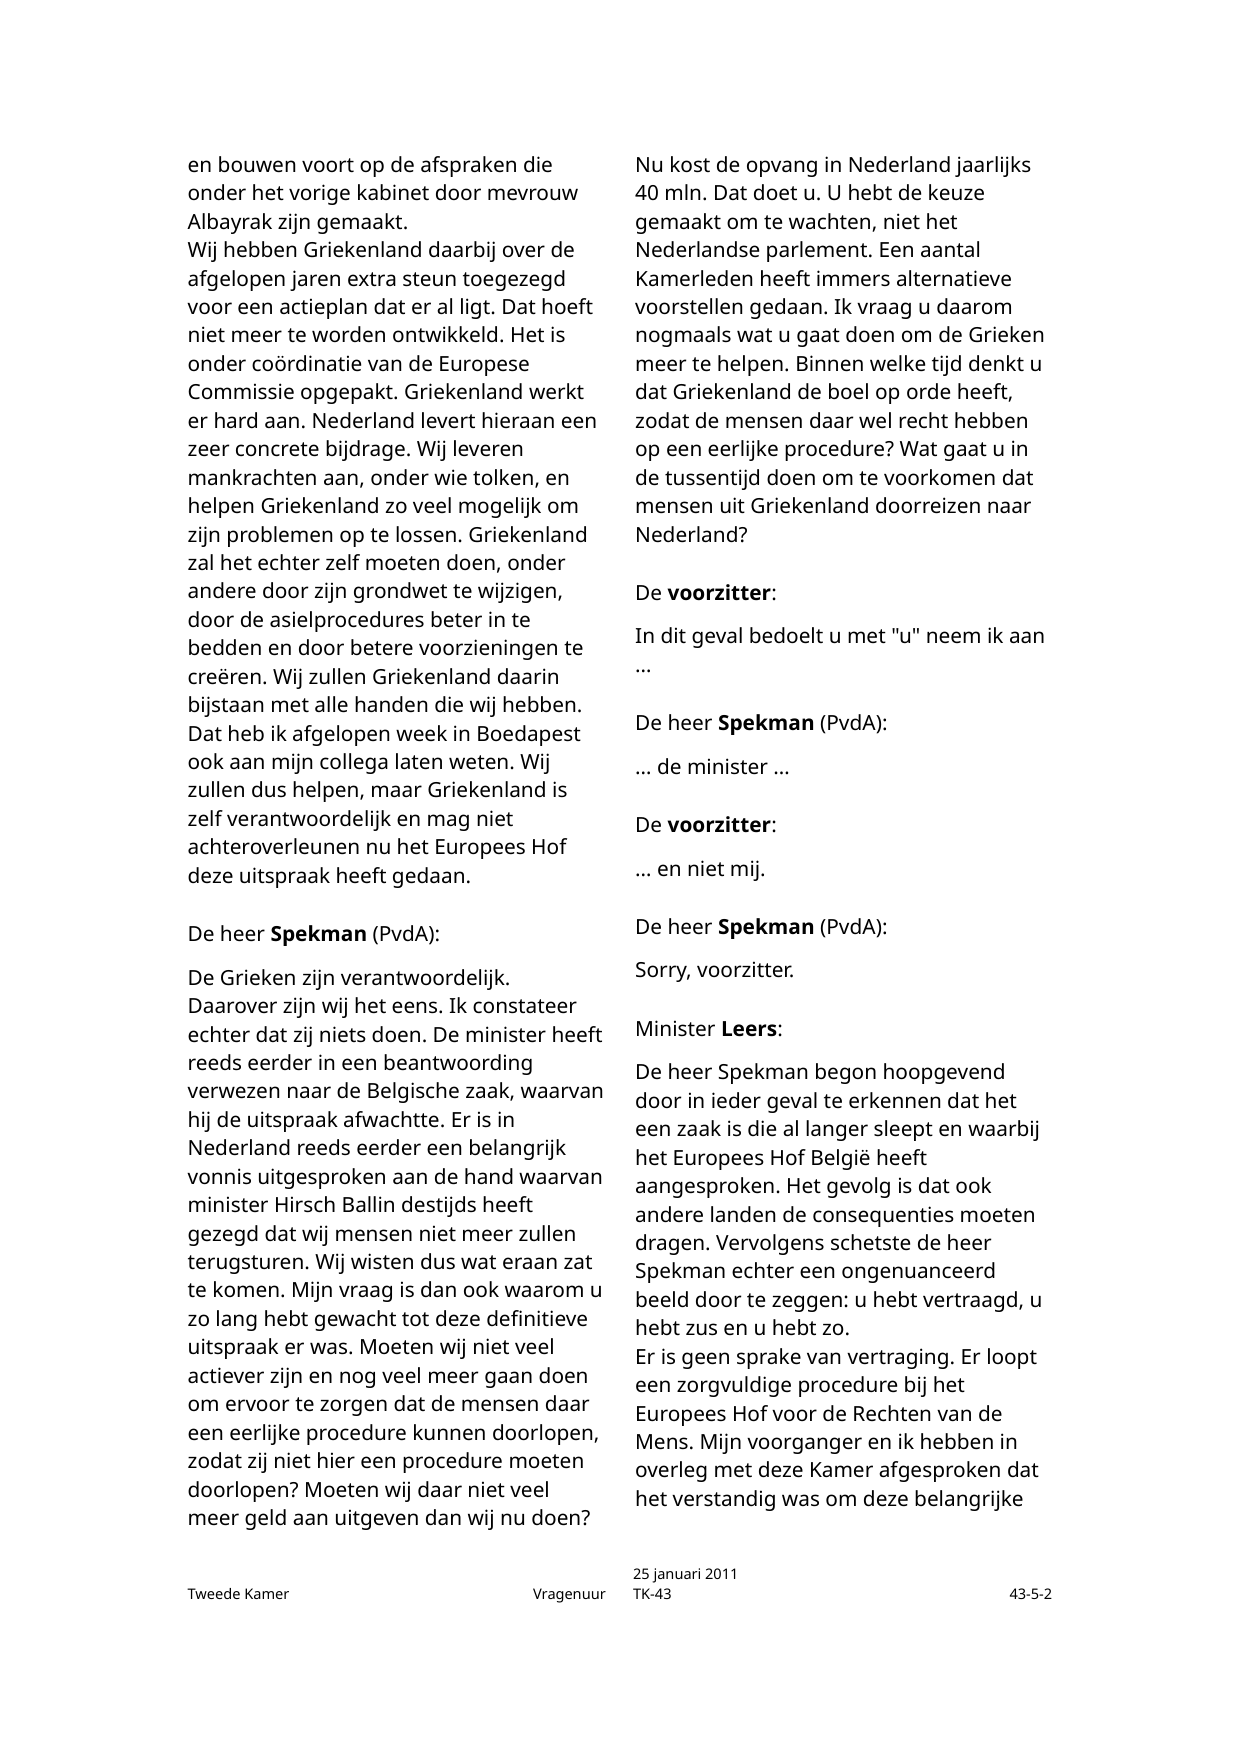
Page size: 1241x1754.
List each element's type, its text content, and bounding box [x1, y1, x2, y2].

text De heer Spekman (PvdA): [635, 912, 1053, 941]
text De voorzitter: [635, 578, 1053, 607]
text De heer Spekman (PvdA): [635, 708, 1053, 737]
text Minister Leers: [635, 1014, 1053, 1042]
text De heer Spekman (PvdA): [187, 919, 605, 948]
text De voorzitter: [635, 810, 1053, 839]
text Er is geen sprake van vertraging. Er loopt een zorgvuldige procedure bij het Europees Hof voor de Rechten van de Mens. Mijn voorganger en ik hebben in overleg met deze Kamer afgesproken dat het verstandig was om deze belangrijke [635, 1342, 1053, 1512]
text Nu kost de opvang in Nederland jaarlijks 40 mln. Dat doet u. U hebt de keuze gemaakt om te wachten, niet het Nederlandse parlement. Een aantal Kamerleden heeft immers alternatieve voorstellen gedaan. Ik vraag u daarom nogmaals wat u gaat doen om de Grieken meer te helpen. Binnen welke tijd denkt u dat Griekenland de boel op orde heeft, zodat de mensen daar wel recht hebben op een eerlijke procedure? Wat gaat u in de tussentijd doen om te voorkomen dat mensen uit Griekenland doorreizen naar Nederland? [635, 150, 1053, 548]
text en bouwen voort op de afspraken die onder het vorige kabinet door mevrouw Albayrak zijn gemaakt. [187, 150, 605, 235]
text … de minister … [635, 752, 1053, 780]
text In dit geval bedoelt u met "u" neem ik aan … [635, 622, 1053, 678]
text De Grieken zijn verantwoordelijk. Daarover zijn wij het eens. Ik constateer echter dat zij niets doen. De minister heeft reeds eerder in een beantwoording verwezen naar de Belgische zaak, waarvan hij de uitspraak afwachtte. Er is in Nederland reeds eerder een belangrijk vonnis uitgesproken aan de hand waarvan minister Hirsch Ballin destijds heeft gezegd dat wij mensen niet meer zullen terugsturen. Wij wisten dus wat eraan zat te komen. Mijn vraag is dan ook waarom u zo lang hebt gewacht tot deze definitieve uitspraak er was. Moeten wij niet veel actiever zijn en nog veel meer gaan doen om ervoor te zorgen dat de mensen daar een eerlijke procedure kunnen doorlopen, zodat zij niet hier een procedure moeten doorlopen? Moeten wij daar niet veel meer geld aan uitgeven dan wij nu doen? [187, 963, 605, 1532]
text Wij hebben Griekenland daarbij over de afgelopen jaren extra steun toegezegd voor een actieplan dat er al ligt. Dat hoeft niet meer te worden ontwikkeld. Het is onder coördinatie van de Europese Commissie opgepakt. Griekenland werkt er hard aan. Nederland levert hieraan een zeer concrete bijdrage. Wij leveren mankrachten aan, onder wie tolken, en helpen Griekenland zo veel mogelijk om zijn problemen op te lossen. Griekenland zal het echter zelf moeten doen, onder andere door zijn grondwet te wijzigen, door de asielprocedures beter in te bedden en door betere voorzieningen te creëren. Wij zullen Griekenland daarin bijstaan met alle handen die wij hebben. Dat heb ik afgelopen week in Boedapest ook aan mijn collega laten weten. Wij zullen dus helpen, maar Griekenland is zelf verantwoordelijk en mag niet achteroverleunen nu het Europees Hof deze uitspraak heeft gedaan. [187, 235, 605, 889]
text De heer Spekman begon hoopgevend door in ieder geval te erkennen dat het een zaak is die al langer sleept en waarbij het Europees Hof België heeft aangesproken. Het gevolg is dat ook andere landen de consequenties moeten dragen. Vervolgens schetste de heer Spekman echter een ongenuanceerd beeld door te zeggen: u hebt vertraagd, u hebt zus en u hebt zo. [635, 1057, 1053, 1342]
text … en niet mij. [635, 854, 1053, 882]
text Sorry, voorzitter. [635, 956, 1053, 984]
